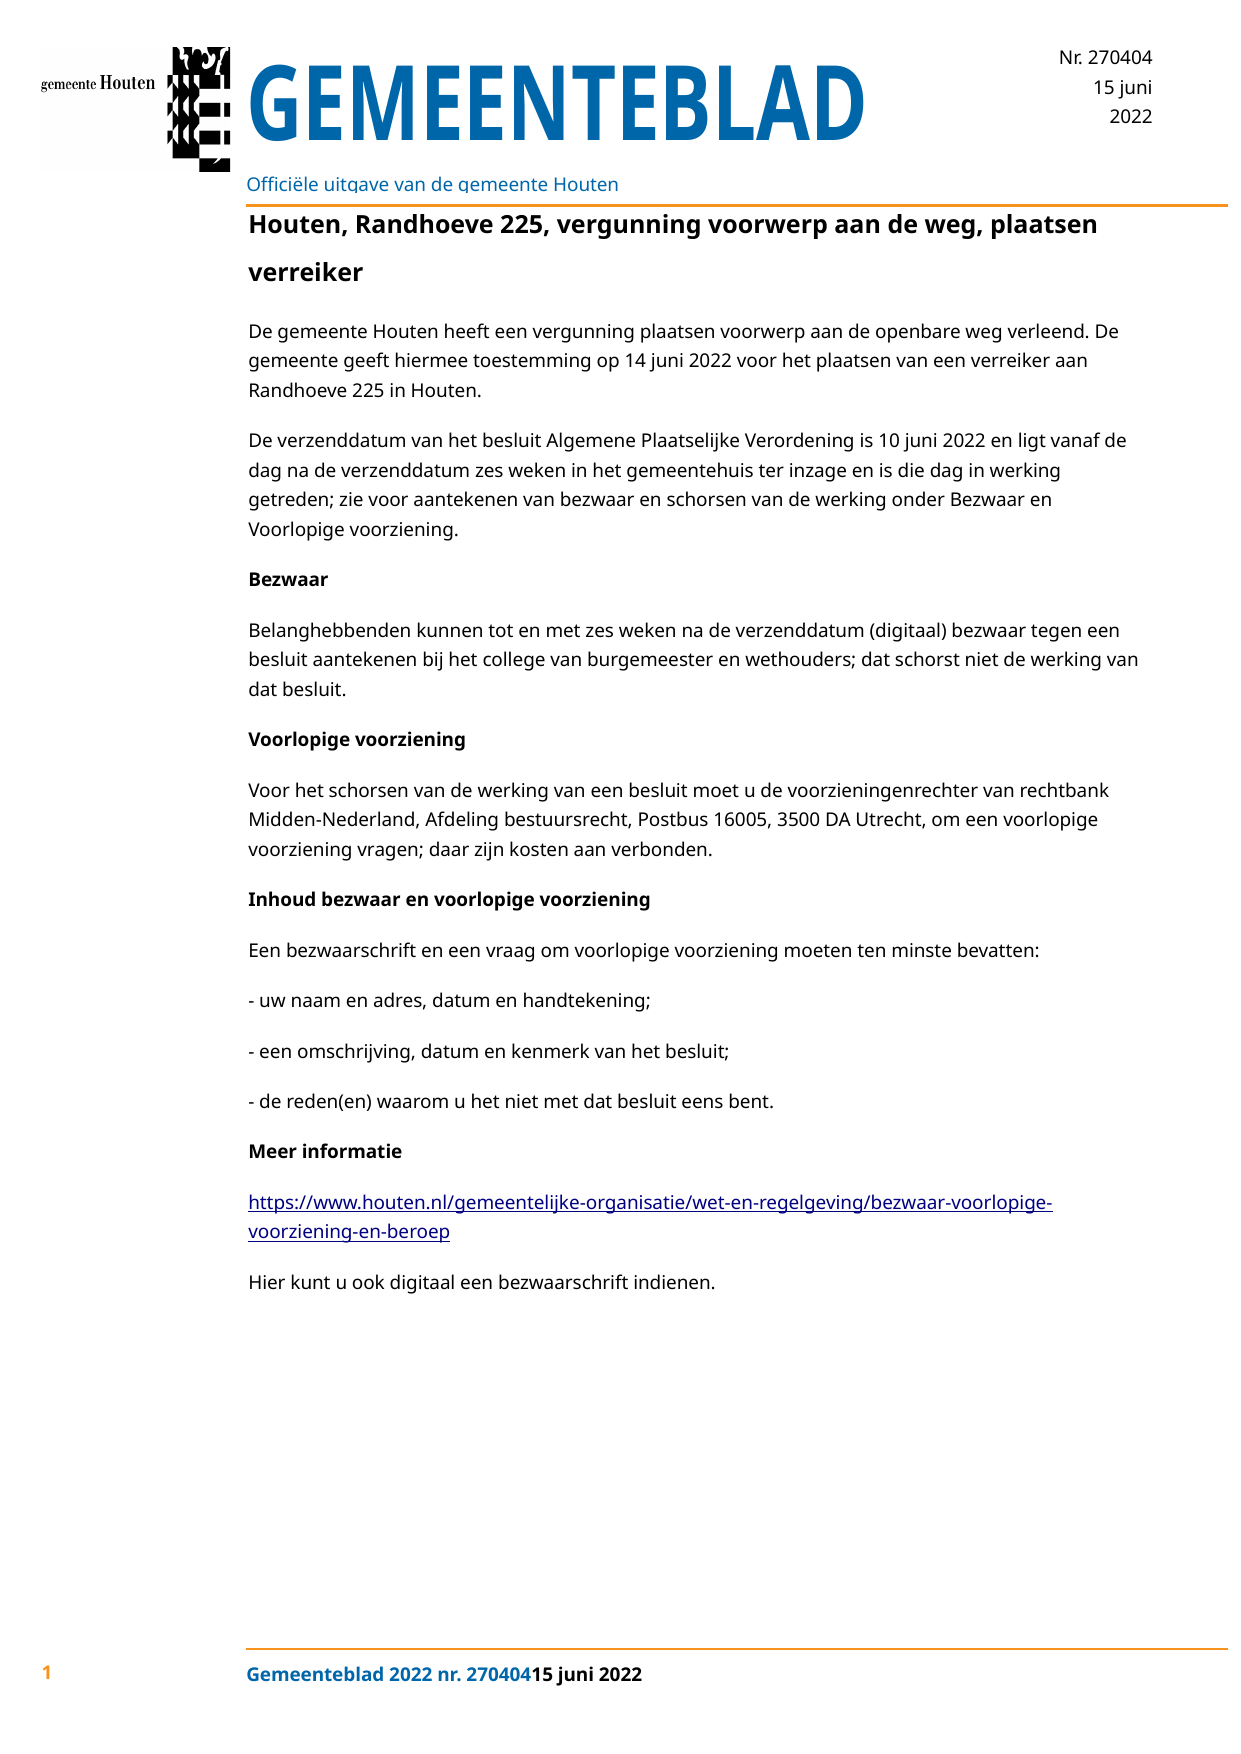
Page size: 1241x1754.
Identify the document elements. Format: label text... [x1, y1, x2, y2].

text Voor het schorsen van de werking van een besluit moet u de voorzieningenrechter van rechtbank Midden-Nederland, Afdeling bestuursrecht, Postbus 16005, 3500 DA Utrecht, om een voorlopige voorziening vragen; daar zijn kosten aan verbonden. [248, 777, 1152, 862]
text De verzenddatum van het besluit Algemene Plaatselijke Verordening is 10 juni 2022 en ligt vanaf de dag na de verzenddatum zes weken in het gemeentehuis ter inzage en is die dag in werking getreden; zie voor aantekenen van bezwaar en schorsen van de werking onder Bezwaar en Voorlopige voorziening. [248, 427, 1152, 542]
text Meer informatie [248, 1139, 1152, 1164]
text https://www.houten.nl/gemeentelijke-organisatie/wet-en-regelgeving/bezwaar-voorlopige-voorziening-en-beroep [248, 1189, 1152, 1244]
text Een bezwaarschrift en een vraag om voorlopige voorziening moeten ten minste bevatten: [248, 937, 1152, 963]
text Hier kunt u ook digitaal een bezwaarschrift indienen. [248, 1269, 1152, 1295]
text Houten, Randhoeve 225, vergunning voorwerp aan de weg, plaatsen verreiker [248, 207, 1152, 288]
text Voorlopige voorziening [248, 727, 1152, 752]
text Belanghebbenden kunnen tot en met zes weken na de verzenddatum (digitaal) bezwaar tegen een besluit aantekenen bij het college van burgemeester en wethouders; dat schorst niet de werking van dat besluit. [248, 617, 1152, 702]
text Inhoud bezwaar en voorlopige voorziening [248, 887, 1152, 912]
text Bezwaar [248, 567, 1152, 592]
text - de reden(en) waarom u het niet met dat besluit eens bent. [248, 1088, 1152, 1114]
text - een omschrijving, datum en kenmerk van het besluit; [248, 1038, 1152, 1064]
text - uw naam en adres, datum en handtekening; [248, 987, 1152, 1013]
text De gemeente Houten heeft een vergunning plaatsen voorwerp aan de openbare weg verleend. De gemeente geeft hiermee toestemming op 14 juni 2022 voor het plaatsen van een verreiker aan Randhoeve 225 in Houten. [248, 318, 1152, 403]
picture [41, 47, 231, 172]
